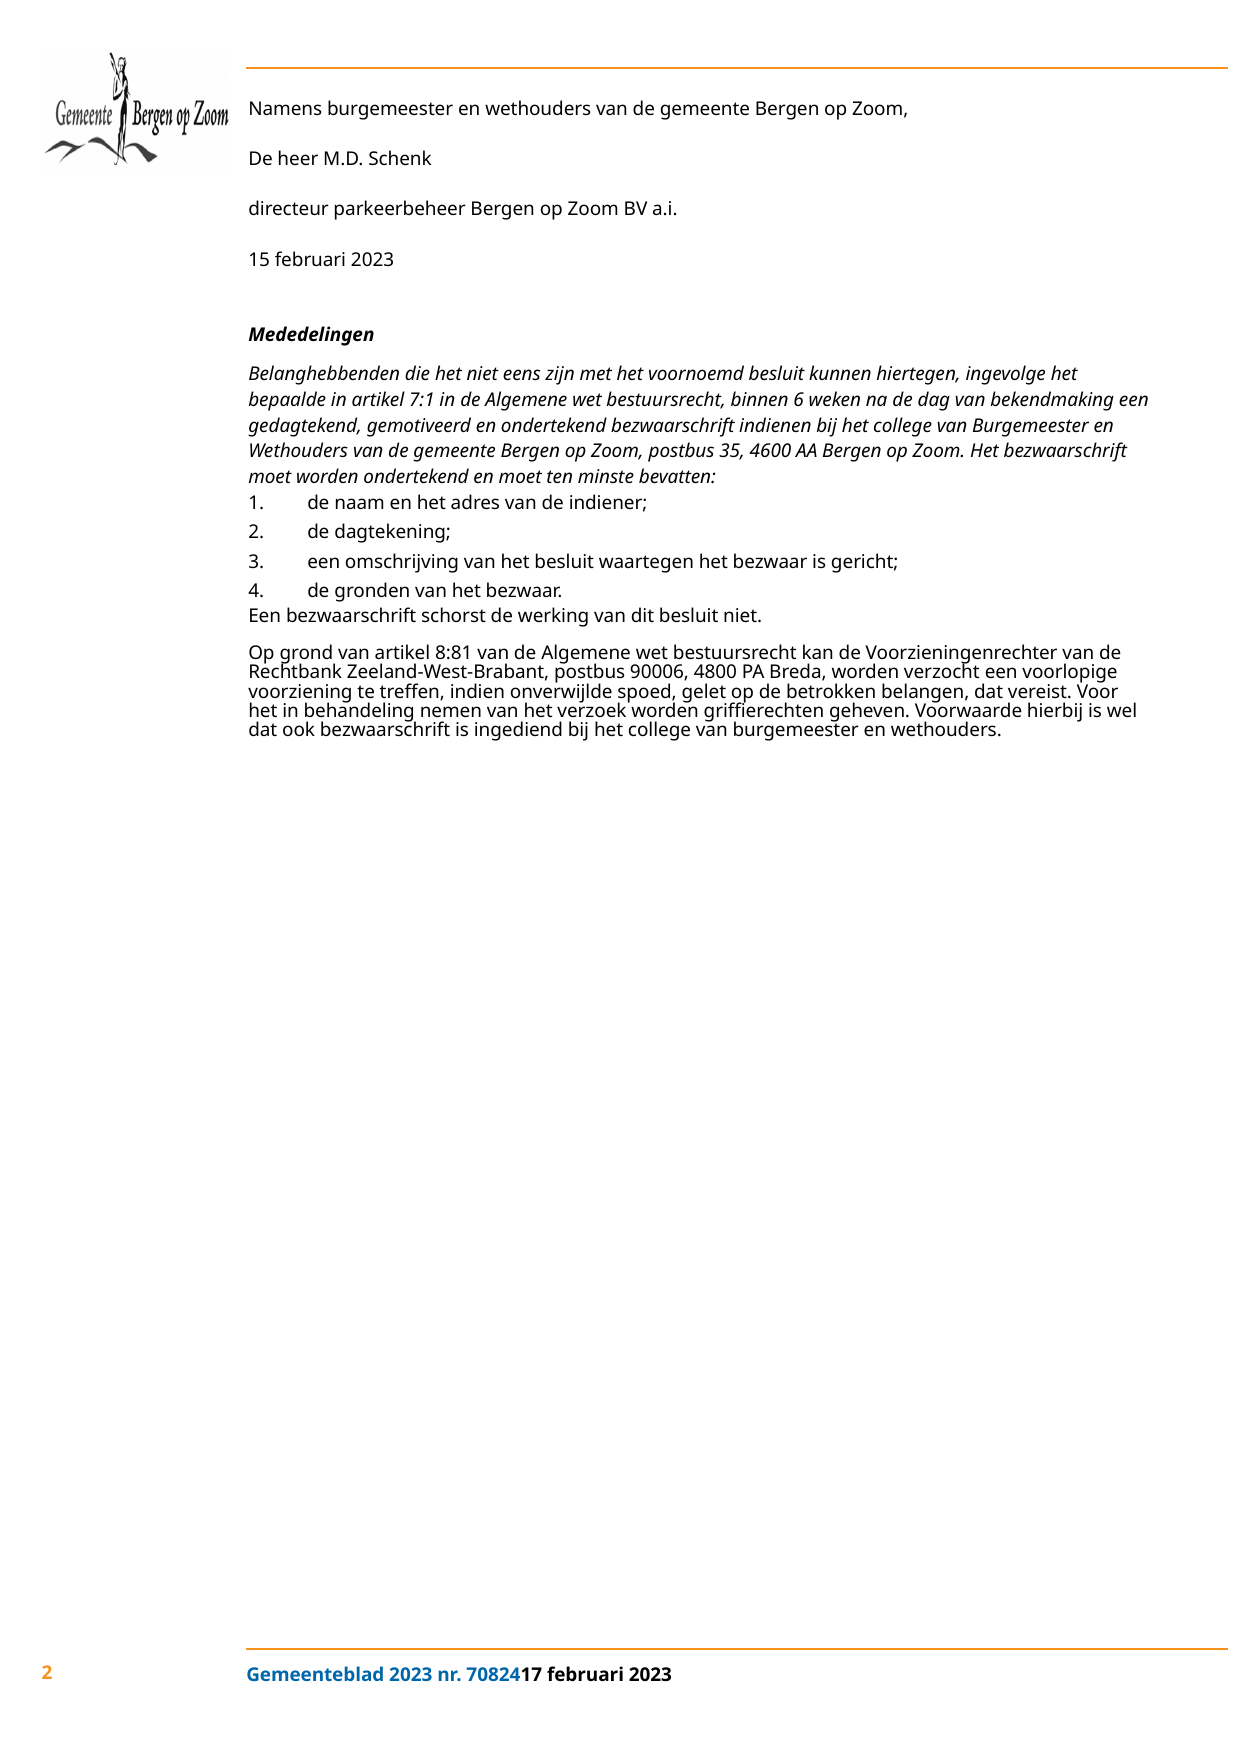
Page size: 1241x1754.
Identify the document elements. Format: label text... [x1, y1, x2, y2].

list de dagtekening; [248, 518, 1152, 544]
list de naam en het adres van de indiener; [248, 489, 1152, 515]
text directeur parkeerbeheer Bergen op Zoom BV a.i. [248, 196, 1152, 221]
list de gronden van het bezwaar. [248, 578, 1152, 603]
text Belanghebbenden die het niet eens zijn met het voornoemd besluit kunnen hiertegen, ingevolge het bepaalde in artikel 7:1 in de Algemene wet bestuursrecht, binnen 6 weken na de dag van bekendmaking een gedagtekend, gemotiveerd en ondertekend bezwaarschrift indienen bij het college van Burgemeester en Wethouders van de gemeente Bergen op Zoom, postbus 35, 4600 AA Bergen op Zoom. Het bezwaarschrift moet worden ondertekend en moet ten minste bevatten: [248, 360, 1152, 489]
list een omschrijving van het besluit waartegen het bezwaar is gericht; [248, 548, 1152, 574]
text De heer M.D. Schenk [248, 145, 1152, 171]
picture [41, 47, 231, 172]
text Namens burgemeester en wethouders van de gemeente Bergen op Zoom, [248, 95, 1152, 121]
text 15 februari 2023 [248, 246, 1152, 272]
text Mededelingen [248, 321, 1152, 347]
text Een bezwaarschrift schorst de werking van dit besluit niet. [248, 607, 1152, 627]
text Op grond van artikel 8:81 van de Algemene wet bestuursrecht kan de Voorzieningenrechter van de Rechtbank Zeeland-West-Brabant, postbus 90006, 4800 PA Breda, worden verzocht een voorlopige voorziening te treffen, indien onverwijlde spoed, gelet op de betrokken belangen, dat vereist. Voor het in behandeling nemen van het verzoek worden griffierechten geheven. Voorwaarde hierbij is wel dat ook bezwaarschrift is ingediend bij het college van burgemeester en wethouders. [248, 644, 1152, 741]
